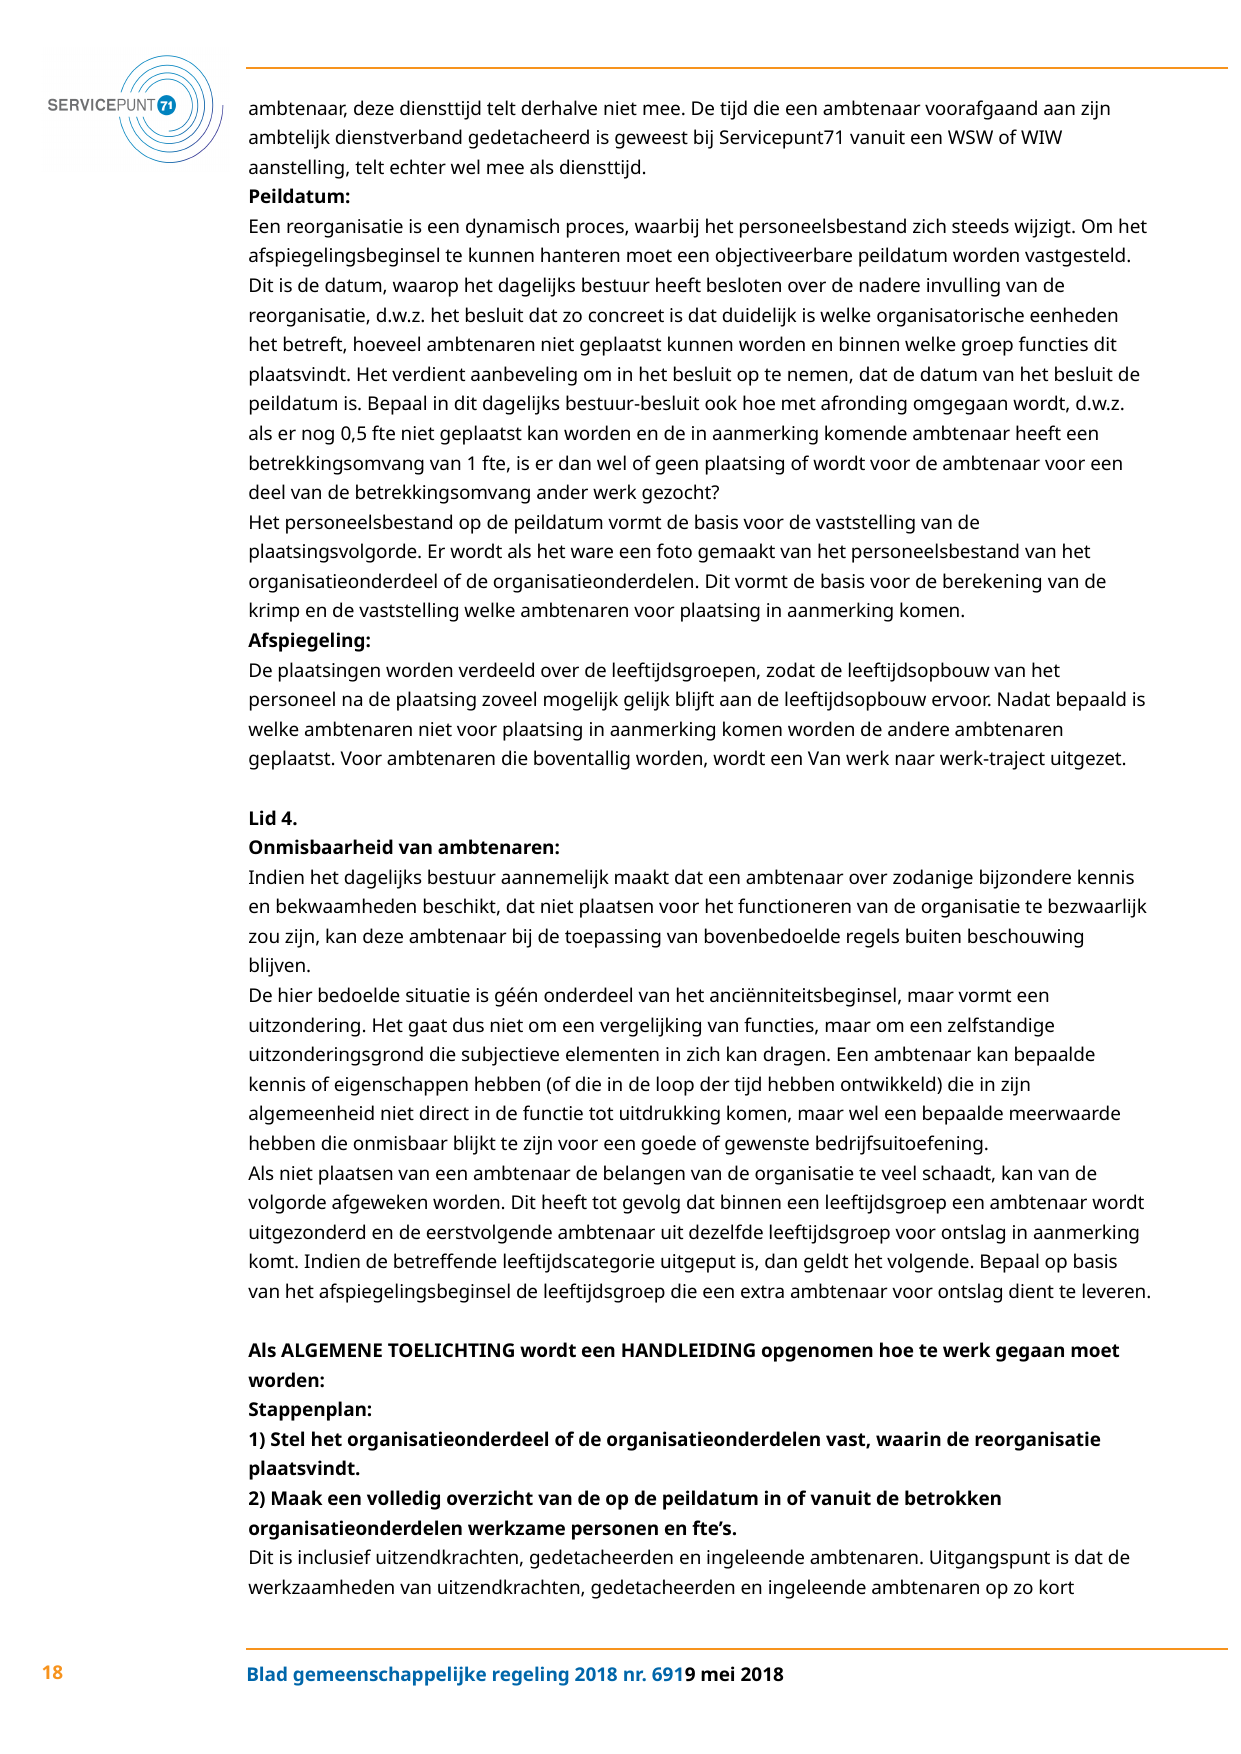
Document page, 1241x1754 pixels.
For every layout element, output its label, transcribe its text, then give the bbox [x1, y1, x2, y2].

text Indien het dagelijks bestuur aannemelijk maakt dat een ambtenaar over zodanige bijzondere kennis en bekwaamheden beschikt, dat niet plaatsen voor het functioneren van de organisatie te bezwaarlijk zou zijn, kan deze ambtenaar bij de toepassing van bovenbedoelde regels buiten beschouwing blijven. [248, 864, 1152, 978]
text ambtenaar, deze diensttijd telt derhalve niet mee. De tijd die een ambtenaar voorafgaand aan zijn ambtelijk dienstverband gedetacheerd is geweest bij Servicepunt71 vanuit een WSW of WIW aanstelling, telt echter wel mee als diensttijd. [248, 95, 1152, 180]
text Het personeelsbestand op de peildatum vormt de basis voor de vaststelling van de plaatsingsvolgorde. Er wordt als het ware een foto gemaakt van het personeelsbestand van het organisatieonderdeel of de organisatieonderdelen. Dit vormt de basis voor de berekening van de krimp en de vaststelling welke ambtenaren voor plaatsing in aanmerking komen. [248, 509, 1152, 623]
text Stappenplan: [248, 1396, 1152, 1422]
text Dit is inclusief uitzendkrachten, gedetacheerden en ingeleende ambtenaren. Uitgangspunt is dat de werkzaamheden van uitzendkrachten, gedetacheerden en ingeleende ambtenaren op zo kort [248, 1544, 1152, 1600]
text De plaatsingen worden verdeeld over de leeftijdsgroepen, zodat de leeftijdsopbouw van het personeel na de plaatsing zoveel mogelijk gelijk blijft aan de leeftijdsopbouw ervoor. Nadat bepaald is welke ambtenaren niet voor plaatsing in aanmerking komen worden de andere ambtenaren geplaatst. Voor ambtenaren die boventallig worden, wordt een Van werk naar werk-traject uitgezet. [248, 657, 1152, 771]
text Een reorganisatie is een dynamisch proces, waarbij het personeelsbestand zich steeds wijzigt. Om het afspiegelingsbeginsel te kunnen hanteren moet een objectiveerbare peildatum worden vastgesteld. Dit is de datum, waarop het dagelijks bestuur heeft besloten over de nadere invulling van de reorganisatie, d.w.z. het besluit dat zo concreet is dat duidelijk is welke organisatorische eenheden het betreft, hoeveel ambtenaren niet geplaatst kunnen worden en binnen welke groep functies dit plaatsvindt. Het verdient aanbeveling om in het besluit op te nemen, dat de datum van het besluit de peildatum is. Bepaal in dit dagelijks bestuur-besluit ook hoe met afronding omgegaan wordt, d.w.z. als er nog 0,5 fte niet geplaatst kan worden en de in aanmerking komende ambtenaar heeft een betrekkingsomvang van 1 fte, is er dan wel of geen plaatsing of wordt voor de ambtenaar voor een deel van de betrekkingsomvang ander werk gezocht? [248, 213, 1152, 505]
text Lid 4. [248, 805, 1152, 831]
picture [41, 47, 231, 172]
text 1) Stel het organisatieonderdeel of de organisatieonderdelen vast, waarin de reorganisatie plaatsvindt. [248, 1426, 1152, 1481]
text Als niet plaatsen van een ambtenaar de belangen van de organisatie te veel schaadt, kan van de volgorde afgeweken worden. Dit heeft tot gevolg dat binnen een leeftijdsgroep een ambtenaar wordt uitgezonderd en de eerstvolgende ambtenaar uit dezelfde leeftijdsgroep voor ontslag in aanmerking komt. Indien de betreffende leeftijdscategorie uitgeput is, dan geldt het volgende. Bepaal op basis van het afspiegelingsbeginsel de leeftijdsgroep die een extra ambtenaar voor ontslag dient te leveren. [248, 1160, 1152, 1304]
text Onmisbaarheid van ambtenaren: [248, 834, 1152, 860]
text De hier bedoelde situatie is géén onderdeel van het anciënniteitsbeginsel, maar vormt een uitzondering. Het gaat dus niet om een vergelijking van functies, maar om een zelfstandige uitzonderingsgrond die subjectieve elementen in zich kan dragen. Een ambtenaar kan bepaalde kennis of eigenschappen hebben (of die in de loop der tijd hebben ontwikkeld) die in zijn algemeenheid niet direct in de functie tot uitdrukking komen, maar wel een bepaalde meerwaarde hebben die onmisbaar blijkt te zijn voor een goede of gewenste bedrijfsuitoefening. [248, 982, 1152, 1156]
text Afspiegeling: [248, 627, 1152, 653]
text Peildatum: [248, 183, 1152, 209]
text 2) Maak een volledig overzicht van de op de peildatum in of vanuit de betrokken organisatieonderdelen werkzame personen en fte’s. [248, 1485, 1152, 1541]
text Als ALGEMENE TOELICHTING wordt een HANDLEIDING opgenomen hoe te werk gegaan moet worden: [248, 1337, 1152, 1393]
